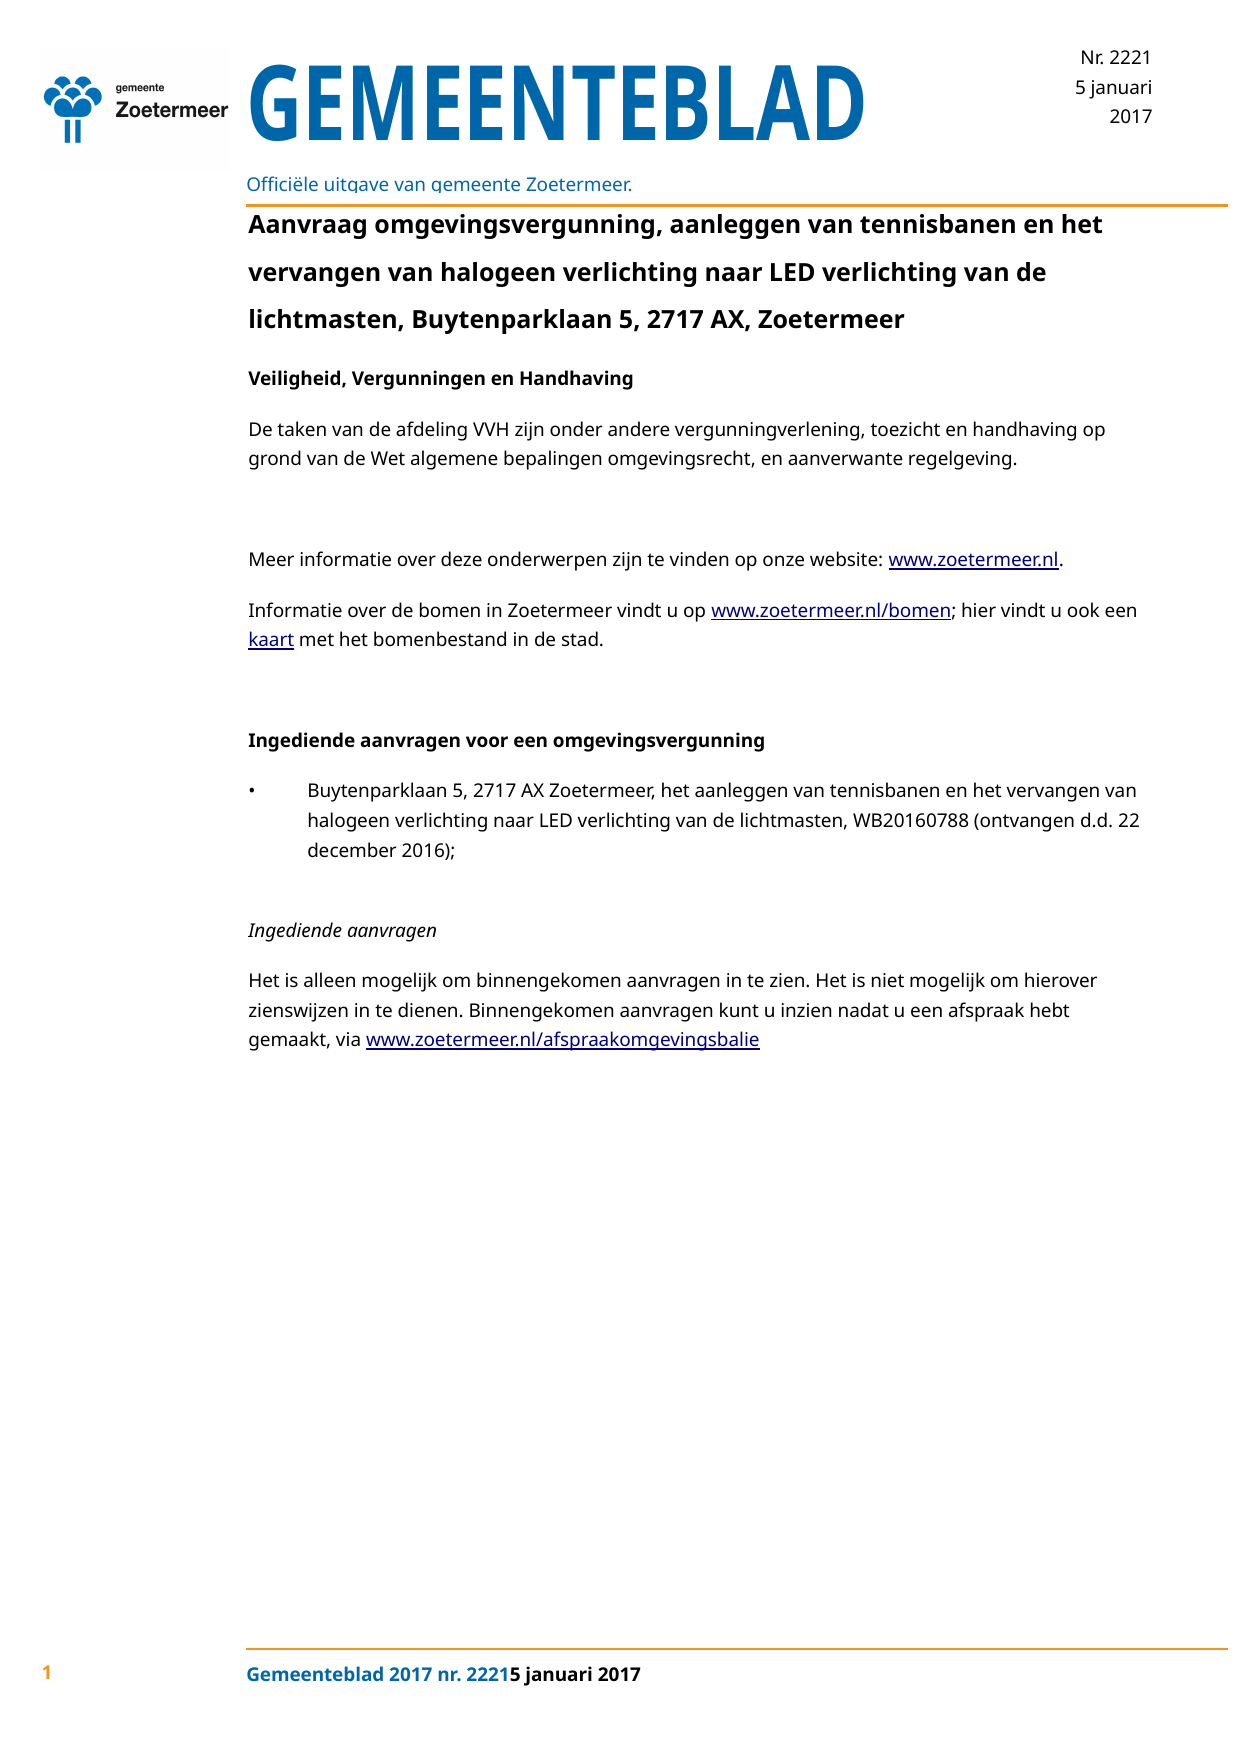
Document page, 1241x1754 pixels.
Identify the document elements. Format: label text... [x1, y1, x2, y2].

text Meer informatie over deze onderwerpen zijn te vinden op onze website: www.zoetermeer.nl. [248, 546, 1152, 572]
list Buytenparklaan 5, 2717 AX Zoetermeer, het aanleggen van tennisbanen en het vervangen van halogeen verlichting naar LED verlichting van de lichtmasten, WB20160788 (ontvangen d.d. 22 december 2016); [248, 778, 1152, 862]
picture [41, 47, 231, 172]
text Ingediende aanvragen [248, 917, 1152, 942]
text Het is alleen mogelijk om binnengekomen aanvragen in te zien. Het is niet mogelijk om hierover zienswijzen in te dienen. Binnengekomen aanvragen kunt u inzien nadat u een afspraak hebt gemaakt, via www.zoetermeer.nl/afspraakomgevingsbalie [248, 967, 1152, 1052]
text Informatie over de bomen in Zoetermeer vindt u op www.zoetermeer.nl/bomen; hier vindt u ook een kaart met het bomenbestand in de stad. [248, 597, 1152, 652]
text Ingediende aanvragen voor een omgevingsvergunning [248, 727, 1152, 753]
text De taken van de afdeling VVH zijn onder andere vergunningverlening, toezicht en handhaving op grond van de Wet algemene bepalingen omgevingsrecht, en aanverwante regelgeving. [248, 416, 1152, 471]
text Aanvraag omgevingsvergunning, aanleggen van tennisbanen en het vervangen van halogeen verlichting naar LED verlichting van de lichtmasten, Buytenparklaan 5, 2717 AX, Zoetermeer [248, 207, 1152, 336]
text Veiligheid, Vergunningen en Handhaving [248, 366, 1152, 391]
